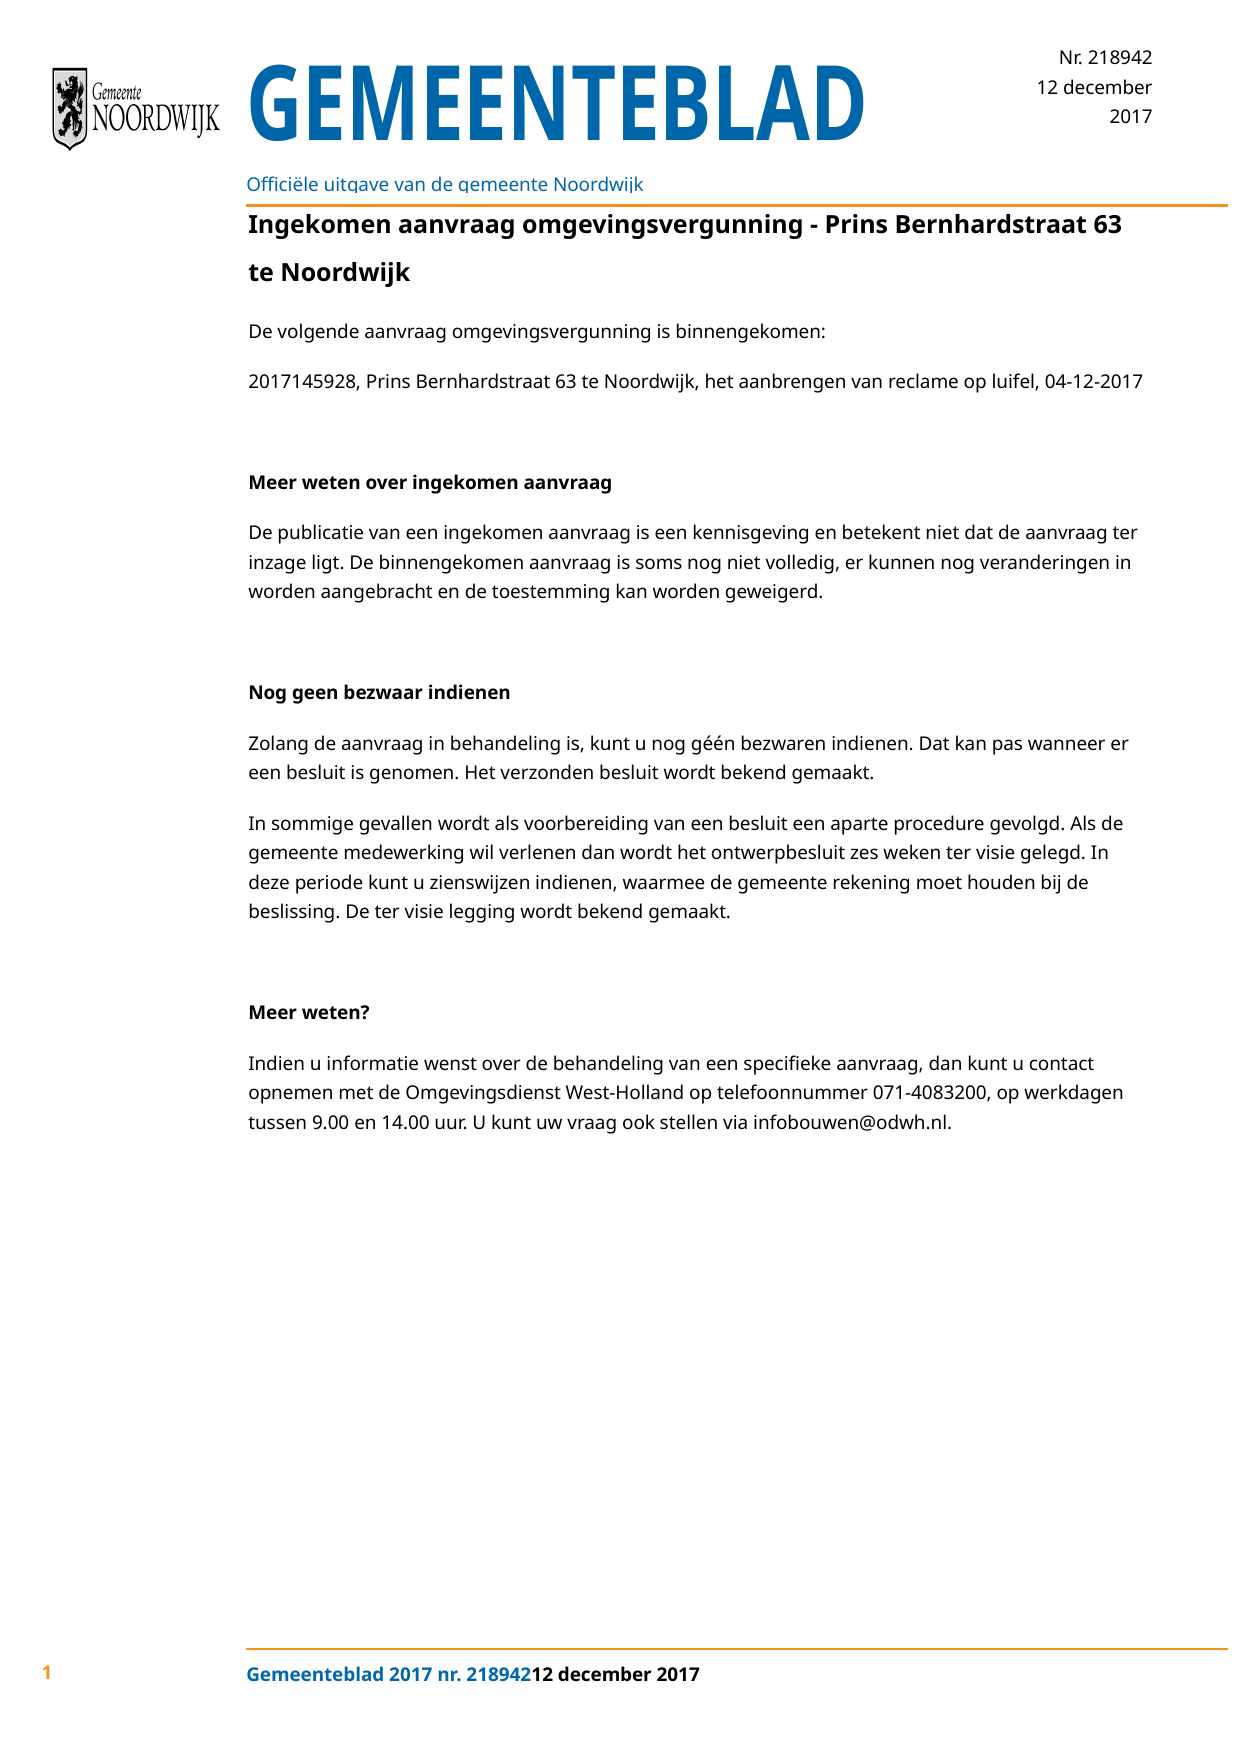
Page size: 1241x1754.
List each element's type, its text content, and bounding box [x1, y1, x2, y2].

text De publicatie van een ingekomen aanvraag is een kennisgeving en betekent niet dat de aanvraag ter inzage ligt. De binnengekomen aanvraag is soms nog niet volledig, er kunnen nog veranderingen in worden aangebracht en de toestemming kan worden geweigerd. [248, 519, 1152, 604]
text In sommige gevallen wordt als voorbereiding van een besluit een aparte procedure gevolgd. Als de gemeente medewerking wil verlenen dan wordt het ontwerpbesluit zes weken ter visie gelegd. In deze periode kunt u zienswijzen indienen, waarmee de gemeente rekening moet houden bij de beslissing. De ter visie legging wordt bekend gemaakt. [248, 810, 1152, 924]
text Meer weten over ingekomen aanvraag [248, 469, 1152, 495]
text 2017145928, Prins Bernhardstraat 63 te Noordwijk, het aanbrengen van reclame op luifel, 04-12-2017 [248, 368, 1152, 394]
text Ingekomen aanvraag omgevingsvergunning - Prins Bernhardstraat 63 te Noordwijk [248, 207, 1152, 288]
text Zolang de aanvraag in behandeling is, kunt u nog géén bezwaren indienen. Dat kan pas wanneer er een besluit is genomen. Het verzonden besluit wordt bekend gemaakt. [248, 730, 1152, 785]
text De volgende aanvraag omgevingsvergunning is binnengekomen: [248, 318, 1152, 344]
text Meer weten? [248, 999, 1152, 1025]
picture [41, 47, 231, 172]
text Indien u informatie wenst over de behandeling van een specifieke aanvraag, dan kunt u contact opnemen met de Omgevingsdienst West-Holland op telefoonnummer 071-4083200, op werkdagen tussen 9.00 en 14.00 uur. U kunt uw vraag ook stellen via infobouwen@odwh.nl. [248, 1050, 1152, 1135]
text Nog geen bezwaar indienen [248, 679, 1152, 705]
